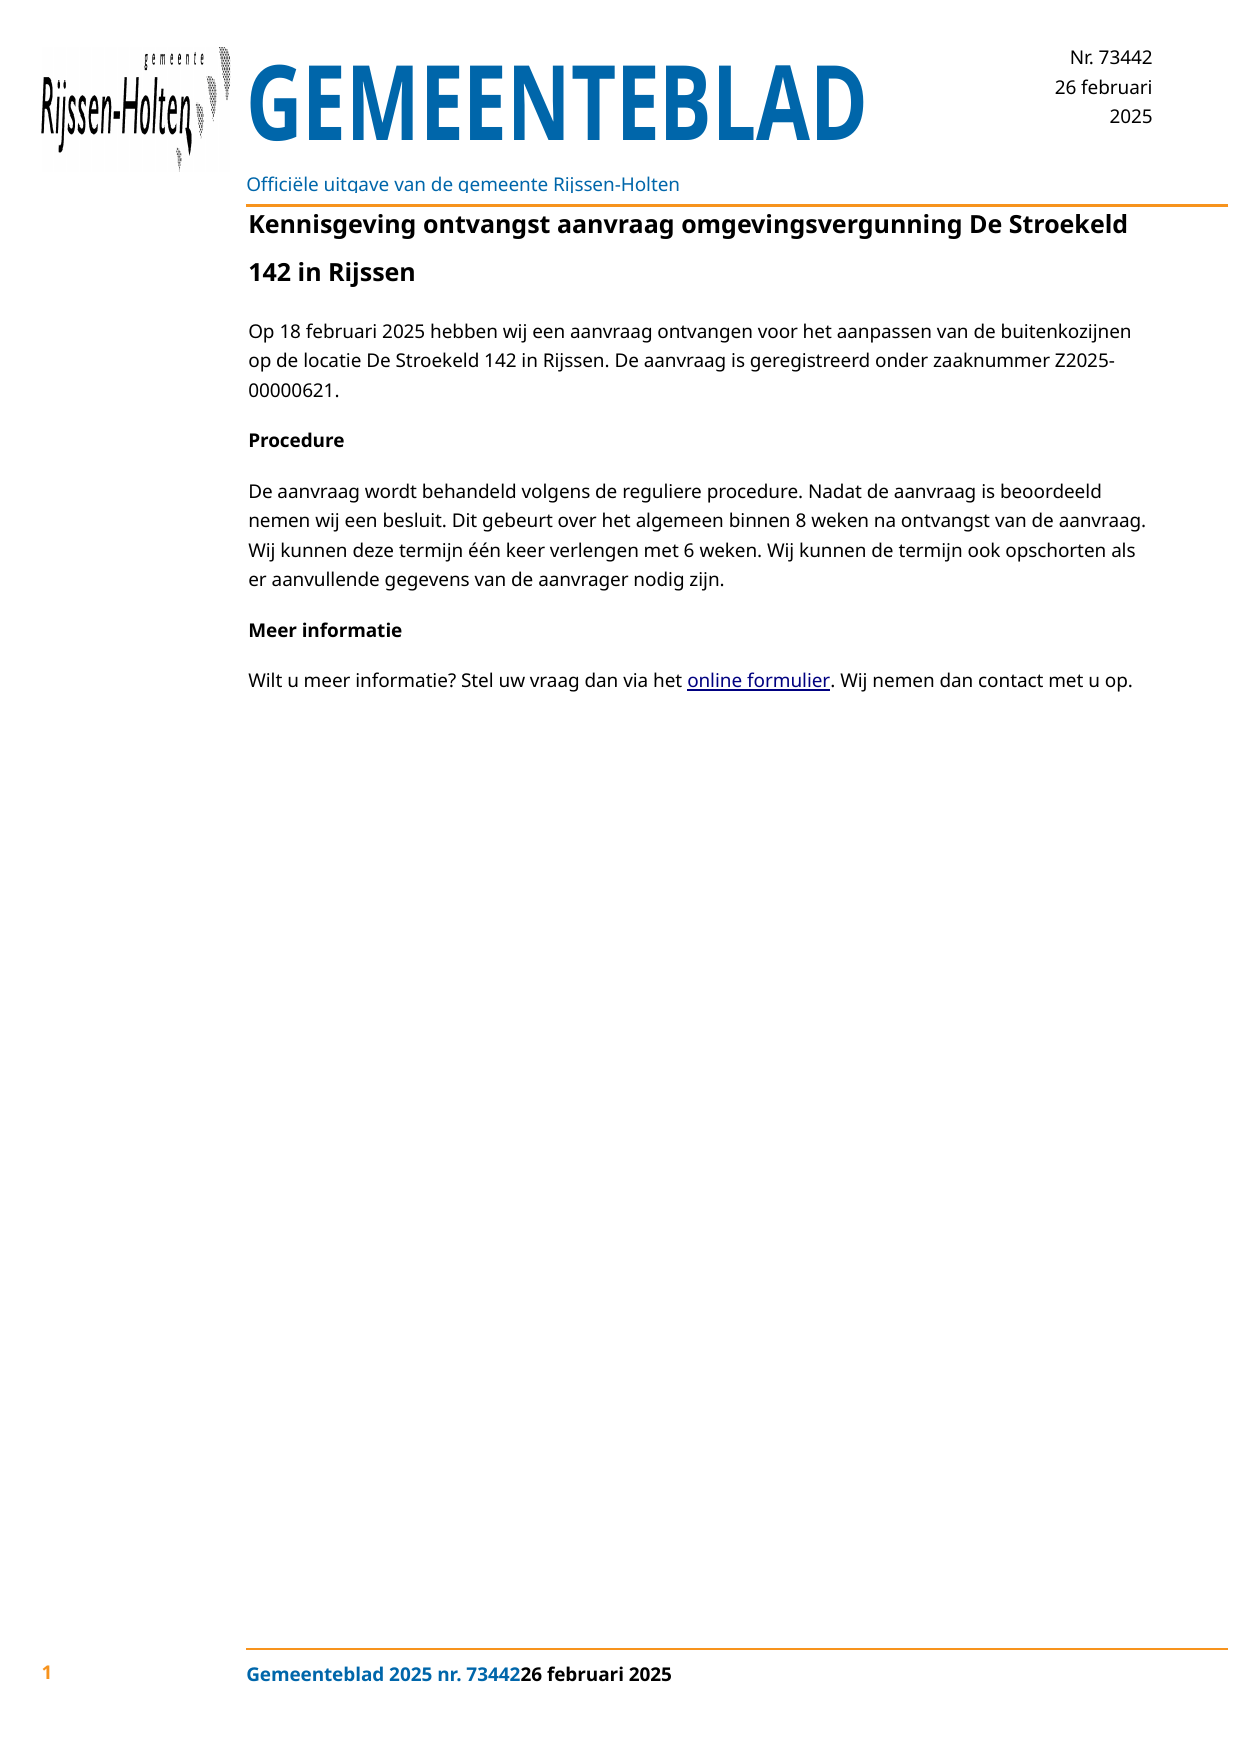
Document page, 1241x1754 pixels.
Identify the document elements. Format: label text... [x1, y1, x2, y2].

text Procedure [248, 427, 1152, 453]
text Kennisgeving ontvangst aanvraag omgevingsvergunning De Stroekeld 142 in Rijssen [248, 207, 1152, 288]
text Op 18 februari 2025 hebben wij een aanvraag ontvangen voor het aanpassen van de buitenkozijnen op de locatie De Stroekeld 142 in Rijssen. De aanvraag is geregistreerd onder zaaknummer Z2025-00000621. [248, 318, 1152, 403]
picture [41, 47, 231, 172]
text Wilt u meer informatie? Stel uw vraag dan via het online formulier. Wij nemen dan contact met u op. [248, 667, 1152, 693]
text Meer informatie [248, 617, 1152, 643]
text De aanvraag wordt behandeld volgens de reguliere procedure. Nadat de aanvraag is beoordeeld nemen wij een besluit. Dit gebeurt over het algemeen binnen 8 weken na ontvangst van de aanvraag. Wij kunnen deze termijn één keer verlengen met 6 weken. Wij kunnen de termijn ook opschorten als er aanvullende gegevens van de aanvrager nodig zijn. [248, 478, 1152, 592]
